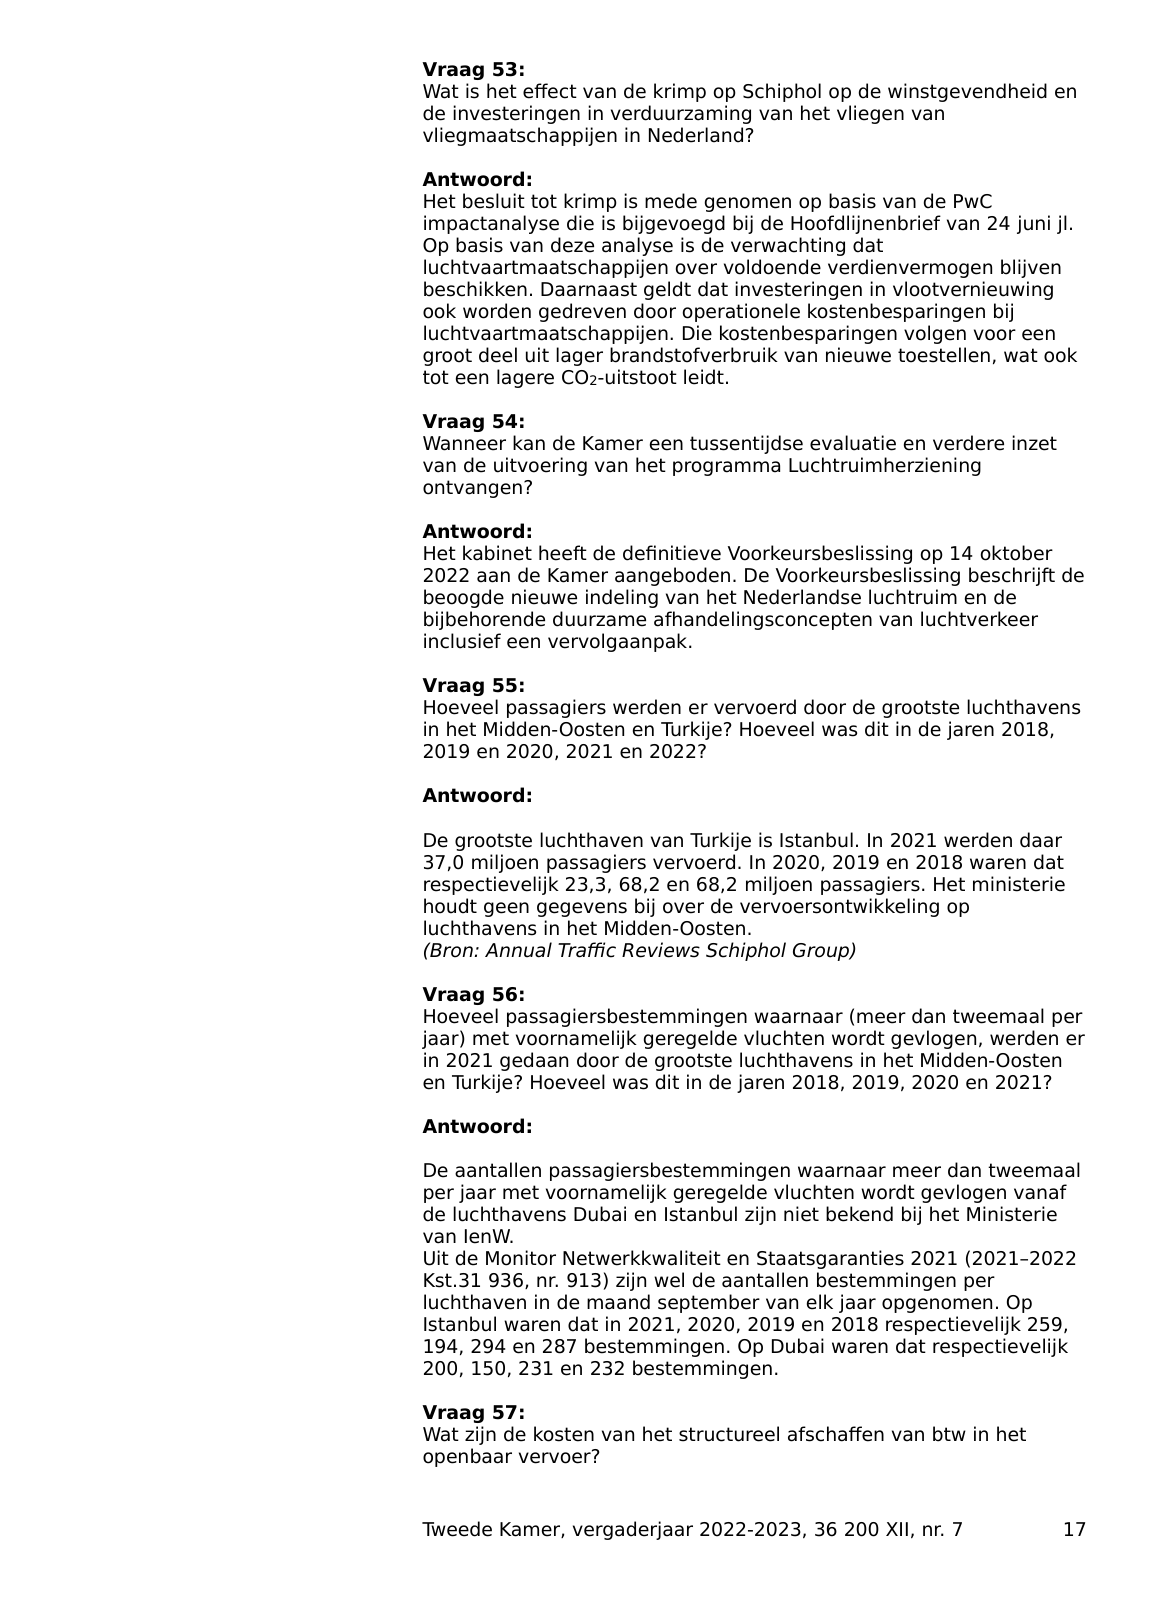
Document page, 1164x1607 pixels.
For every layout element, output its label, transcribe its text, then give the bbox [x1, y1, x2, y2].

text Hoeveel passagiersbestemmingen waarnaar (meer dan tweemaal per jaar) met voornamelijk geregelde vluchten wordt gevlogen, werden er in 2021 gedaan door de grootste luchthavens in het Midden-Oosten en Turkije? Hoeveel was dit in de jaren 2018, 2019, 2020 en 2021? [422, 1006, 1087, 1093]
text Hoeveel passagiers werden er vervoerd door de grootste luchthavens in het Midden-Oosten en Turkije? Hoeveel was dit in de jaren 2018, 2019 en 2020, 2021 en 2022? [422, 697, 1087, 763]
text De grootste luchthaven van Turkije is Istanbul. In 2021 werden daar 37,0 miljoen passagiers vervoerd. In 2020, 2019 en 2018 waren dat respectievelijk 23,3, 68,2 en 68,2 miljoen passagiers. Het ministerie houdt geen gegevens bij over de vervoersontwikkeling op luchthavens in het Midden-Oosten. [422, 829, 1087, 939]
subtitle Antwoord: [422, 521, 1087, 543]
text Wat zijn de kosten van het structureel afschaffen van btw in het openbaar vervoer? [422, 1424, 1087, 1468]
text Wat is het effect van de krimp op Schiphol op de winstgevendheid en de investeringen in verduurzaming van het vliegen van vliegmaatschappijen in Nederland? [422, 81, 1087, 147]
subtitle Vraag 53: [422, 59, 1087, 81]
text (Bron: Annual Traffic Reviews Schiphol Group) [422, 939, 1087, 961]
subtitle Vraag 56: [422, 984, 1087, 1006]
subtitle Vraag 57: [422, 1402, 1087, 1424]
text Het besluit tot krimp is mede genomen op basis van de PwC impactanalyse die is bijgevoegd bij de Hoofdlijnenbrief van 24 juni jl. Op basis van deze analyse is de verwachting dat luchtvaartmaatschappijen over voldoende verdienvermogen blijven beschikken. Daarnaast geldt dat investeringen in vlootvernieuwing ook worden gedreven door operationele kostenbesparingen bij luchtvaartmaatschappijen. Die kostenbesparingen volgen voor een groot deel uit lager brandstofverbruik van nieuwe toestellen, wat ook tot een lagere CO2-uitstoot leidt. [422, 191, 1087, 389]
text Uit de Monitor Netwerkkwaliteit en Staatsgaranties 2021 (2021–2022 Kst.31 936, nr. 913) zijn wel de aantallen bestemmingen per luchthaven in de maand september van elk jaar opgenomen. Op Istanbul waren dat in 2021, 2020, 2019 en 2018 respectievelijk 259, 194, 294 en 287 bestemmingen. Op Dubai waren dat respectievelijk 200, 150, 231 en 232 bestemmingen. [422, 1248, 1087, 1380]
subtitle Vraag 54: [422, 411, 1087, 433]
subtitle Antwoord: [422, 1116, 1087, 1138]
text Wanneer kan de Kamer een tussentijdse evaluatie en verdere inzet van de uitvoering van het programma Luchtruimherziening ontvangen? [422, 433, 1087, 499]
subtitle Antwoord: [422, 169, 1087, 191]
subtitle Vraag 55: [422, 675, 1087, 697]
text Het kabinet heeft de definitieve Voorkeursbeslissing op 14 oktober 2022 aan de Kamer aangeboden. De Voorkeursbeslissing beschrijft de beoogde nieuwe indeling van het Nederlandse luchtruim en de bijbehorende duurzame afhandelingsconcepten van luchtverkeer inclusief een vervolgaanpak. [422, 543, 1087, 653]
subtitle Antwoord: [422, 785, 1087, 807]
text De aantallen passagiersbestemmingen waarnaar meer dan tweemaal per jaar met voornamelijk geregelde vluchten wordt gevlogen vanaf de luchthavens Dubai en Istanbul zijn niet bekend bij het Ministerie van IenW. [422, 1160, 1087, 1248]
